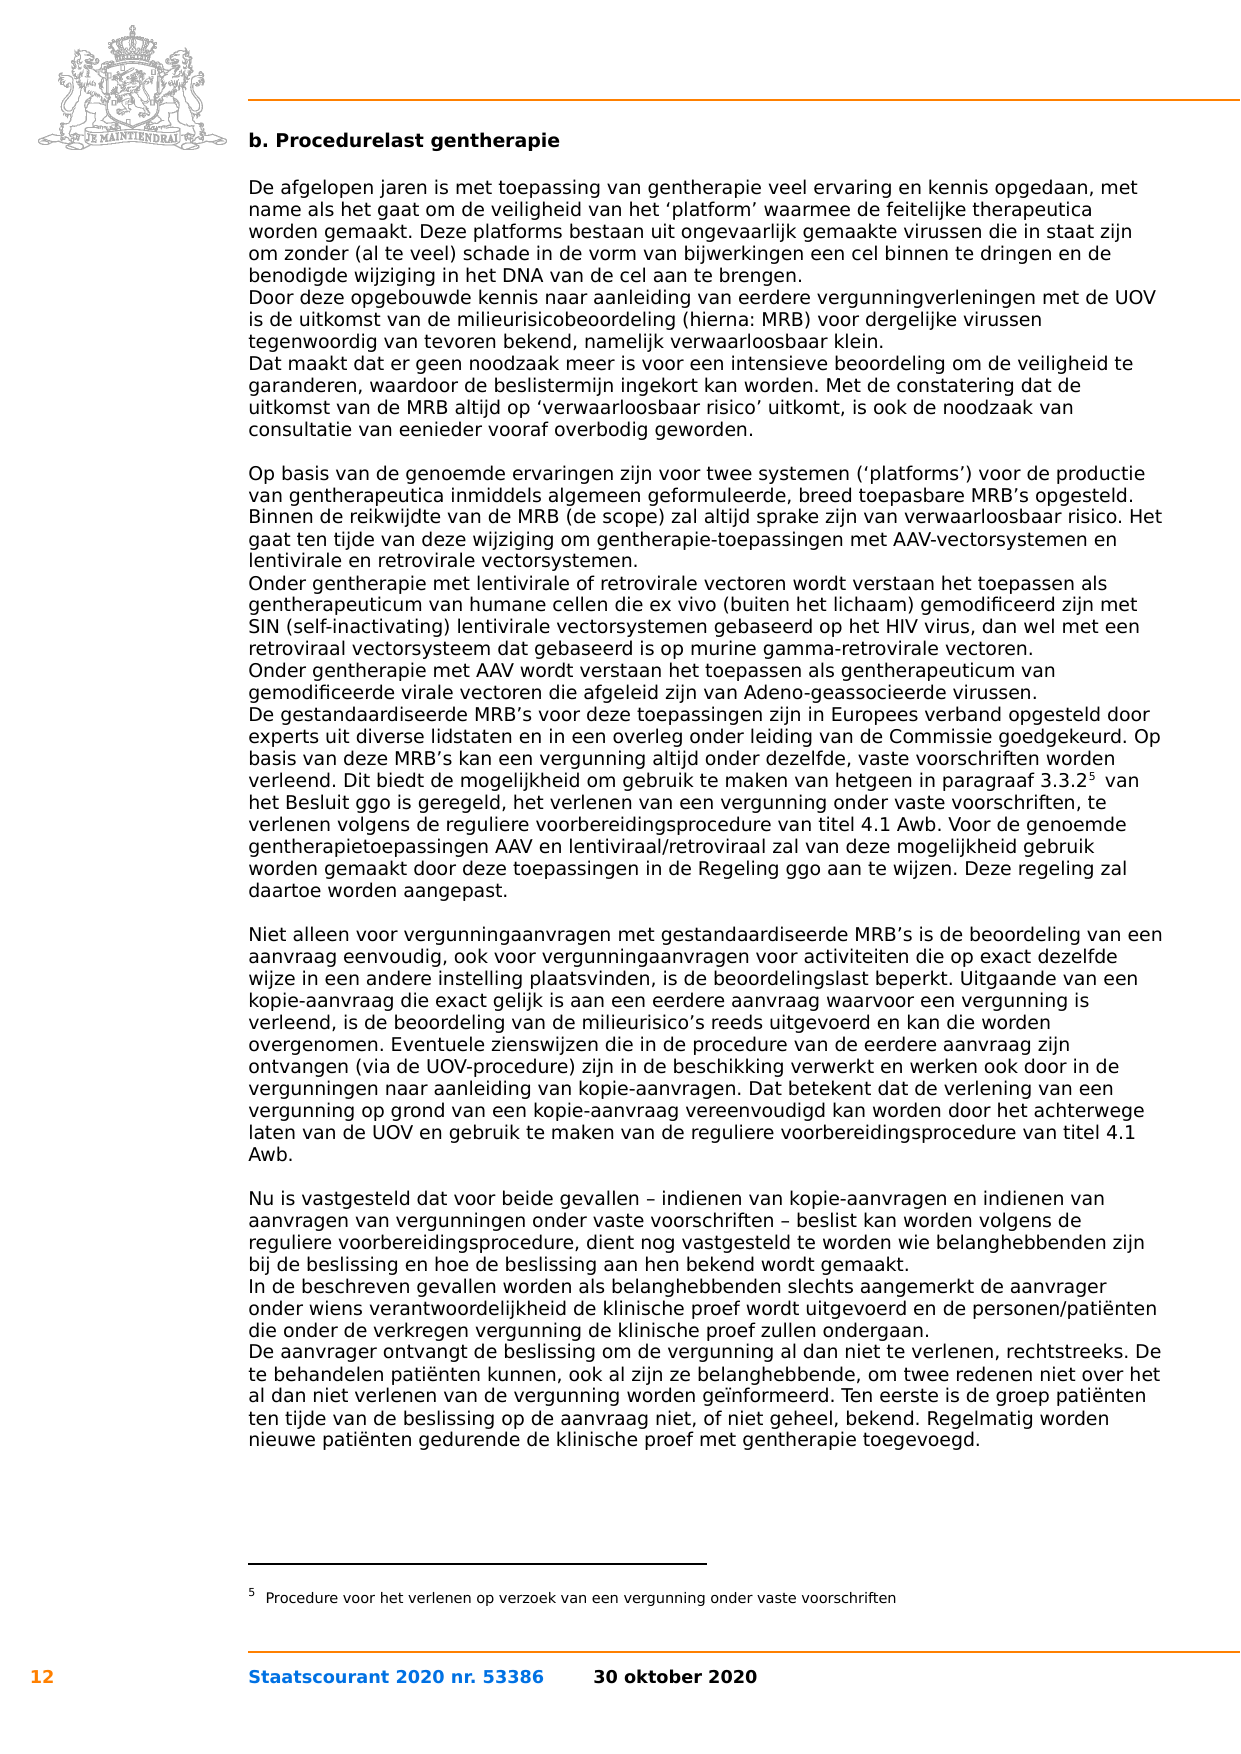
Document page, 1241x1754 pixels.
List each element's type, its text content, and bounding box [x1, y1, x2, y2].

text Onder gentherapie met AAV wordt verstaan het toepassen als gentherapeuticum van gemodificeerde virale vectoren die afgeleid zijn van Adeno-geassocieerde virussen. [248, 660, 1163, 704]
text Dat maakt dat er geen noodzaak meer is voor een intensieve beoordeling om de veiligheid te garanderen, waardoor de beslistermijn ingekort kan worden. Met de constatering dat de uitkomst van de MRB altijd op ‘verwaarloosbaar risico’ uitkomt, is ook de noodzaak van consultatie van eenieder vooraf overbodig geworden. [248, 353, 1163, 441]
text De aanvrager ontvangt de beslissing om de vergunning al dan niet te verlenen, rechtstreeks. De te behandelen patiënten kunnen, ook al zijn ze belanghebbende, om twee redenen niet over het al dan niet verlenen van de vergunning worden geïnformeerd. Ten eerste is de groep patiënten ten tijde van de beslissing op de aanvraag niet, of niet geheel, bekend. Regelmatig worden nieuwe patiënten gedurende de klinische proef met gentherapie toegevoegd. [248, 1341, 1163, 1451]
text Op basis van de genoemde ervaringen zijn voor twee systemen (‘platforms’) voor de productie van gentherapeutica inmiddels algemeen geformuleerde, breed toepasbare MRB’s opgesteld. Binnen de reikwijdte van de MRB (de scope) zal altijd sprake zijn van verwaarloosbaar risico. Het gaat ten tijde van deze wijziging om gentherapie-toepassingen met AAV-vectorsystemen en lentivirale en retrovirale vectorsystemen. [248, 462, 1163, 572]
subtitle b. Procedurelast gentherapie [248, 130, 1163, 152]
text Procedure voor het verlenen op verzoek van een vergunning onder vaste voorschriften [248, 1586, 1163, 1608]
text Onder gentherapie met lentivirale of retrovirale vectoren wordt verstaan het toepassen als gentherapeuticum van humane cellen die ex vivo (buiten het lichaam) gemodificeerd zijn met SIN (self-inactivating) lentivirale vectorsystemen gebaseerd op het HIV virus, dan wel met een retroviraal vectorsysteem dat gebaseerd is op murine gamma-retrovirale vectoren. [248, 572, 1163, 660]
text Niet alleen voor vergunningaanvragen met gestandaardiseerde MRB’s is de beoordeling van een aanvraag eenvoudig, ook voor vergunningaanvragen voor activiteiten die op exact dezelfde wijze in een andere instelling plaatsvinden, is de beoordelingslast beperkt. Uitgaande van een kopie-aanvraag die exact gelijk is aan een eerdere aanvraag waarvoor een vergunning is verleend, is de beoordeling van de milieurisico’s reeds uitgevoerd en kan die worden overgenomen. Eventuele zienswijzen die in de procedure van de eerdere aanvraag zijn ontvangen (via de UOV-procedure) zijn in de beschikking verwerkt en werken ook door in de vergunningen naar aanleiding van kopie-aanvragen. Dat betekent dat de verlening van een vergunning op grond van een kopie-aanvraag vereenvoudigd kan worden door het achterwege laten van de UOV en gebruik te maken van de reguliere voorbereidingsprocedure van titel 4.1 Awb. [248, 924, 1163, 1166]
picture [38, 25, 227, 150]
text Nu is vastgesteld dat voor beide gevallen – indienen van kopie-aanvragen en indienen van aanvragen van vergunningen onder vaste voorschriften – beslist kan worden volgens de reguliere voorbereidingsprocedure, dient nog vastgesteld te worden wie belanghebbenden zijn bij de beslissing en hoe de beslissing aan hen bekend wordt gemaakt. [248, 1188, 1163, 1276]
text De afgelopen jaren is met toepassing van gentherapie veel ervaring en kennis opgedaan, met name als het gaat om de veiligheid van het ‘platform’ waarmee de feitelijke therapeutica worden gemaakt. Deze platforms bestaan uit ongevaarlijk gemaakte virussen die in staat zijn om zonder (al te veel) schade in de vorm van bijwerkingen een cel binnen te dringen en de benodigde wijziging in het DNA van de cel aan te brengen. [248, 177, 1163, 287]
text In de beschreven gevallen worden als belanghebbenden slechts aangemerkt de aanvrager onder wiens verantwoordelijkheid de klinische proef wordt uitgevoerd en de personen/patiënten die onder de verkregen vergunning de klinische proef zullen ondergaan. [248, 1276, 1163, 1341]
text De gestandaardiseerde MRB’s voor deze toepassingen zijn in Europees verband opgesteld door experts uit diverse lidstaten en in een overleg onder leiding van de Commissie goedgekeurd. Op basis van deze MRB’s kan een vergunning altijd onder dezelfde, vaste voorschriften worden verleend. Dit biedt de mogelijkheid om gebruik te maken van hetgeen in paragraaf 3.3.2 van het Besluit ggo is geregeld, het verlenen van een vergunning onder vaste voorschriften, te verlenen volgens de reguliere voorbereidingsprocedure van titel 4.1 Awb. Voor de genoemde gentherapietoepassingen AAV en lentiviraal/retroviraal zal van deze mogelijkheid gebruik worden gemaakt door deze toepassingen in de Regeling ggo aan te wijzen. Deze regeling zal daartoe worden aangepast. [248, 704, 1163, 902]
text Door deze opgebouwde kennis naar aanleiding van eerdere vergunningverleningen met de UOV is de uitkomst van de milieurisicobeoordeling (hierna: MRB) voor dergelijke virussen tegenwoordig van tevoren bekend, namelijk verwaarloosbaar klein. [248, 287, 1163, 353]
